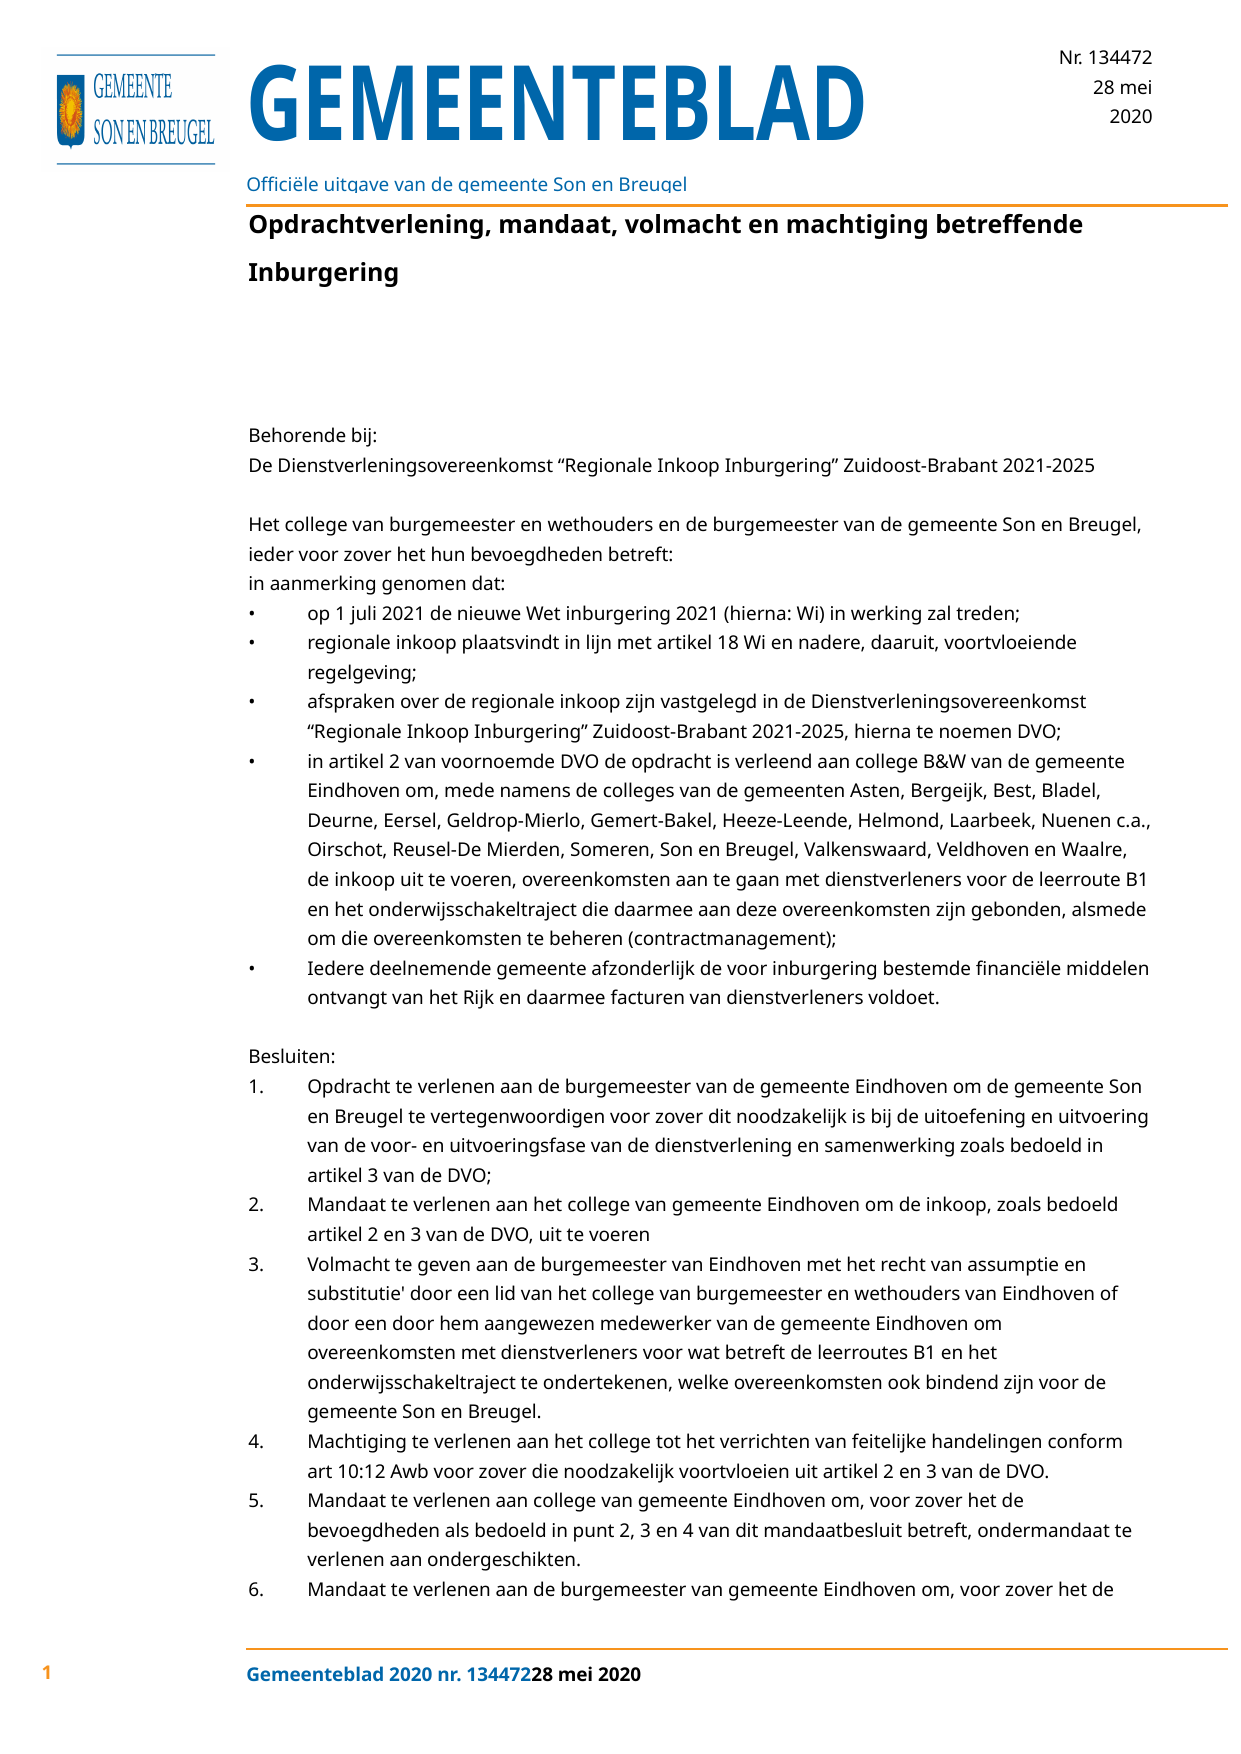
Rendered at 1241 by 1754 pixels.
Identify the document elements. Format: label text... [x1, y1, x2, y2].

list regelgeving; [248, 659, 1152, 685]
list Mandaat te verlenen aan de burgemeester van gemeente Eindhoven om, voor zover het de [248, 1576, 1152, 1602]
text De Dienstverleningsovereenkomst “Regionale Inkoop Inburgering” Zuidoost-Brabant 2021-2025 [248, 452, 1152, 478]
list Opdracht te verlenen aan de burgemeester van de gemeente Eindhoven om de gemeente Son en Breugel te vertegenwoordigen voor zover dit noodzakelijk is bij de uitoefening en uitvoering van de voor- en uitvoeringsfase van de dienstverlening en samenwerking zoals bedoeld in artikel 3 van de DVO; [248, 1073, 1152, 1188]
list Machtiging te verlenen aan het college tot het verrichten van feitelijke handelingen conform art 10:12 Awb voor zover die noodzakelijk voortvloeien uit artikel 2 en 3 van de DVO. [248, 1428, 1152, 1484]
text in aanmerking genomen dat: [248, 570, 1152, 596]
list Volmacht te geven aan de burgemeester van Eindhoven met het recht van assumptie en substitutie' door een lid van het college van burgemeester en wethouders van Eindhoven of door een door hem aangewezen medewerker van de gemeente Eindhoven om overeenkomsten met dienstverleners voor wat betreft de leerroutes B1 en het onderwijsschakeltraject te ondertekenen, welke overeenkomsten ook bindend zijn voor de gemeente Son en Breugel. [248, 1251, 1152, 1424]
list afspraken over de regionale inkoop zijn vastgelegd in de Dienstverleningsovereenkomst [248, 689, 1152, 714]
list “Regionale Inkoop Inburgering” Zuidoost-Brabant 2021-2025, hierna te noemen DVO; [248, 718, 1152, 744]
list regionale inkoop plaatsvindt in lijn met artikel 18 Wi en nadere, daaruit, voortvloeiende [248, 629, 1152, 655]
list in artikel 2 van voornoemde DVO de opdracht is verleend aan college B&W van de gemeente Eindhoven om, mede namens de colleges van de gemeenten Asten, Bergeijk, Best, Bladel, Deurne, Eersel, Geldrop-Mierlo, Gemert-Bakel, Heeze-Leende, Helmond, Laarbeek, Nuenen c.a., Oirschot, Reusel-De Mierden, Someren, Son en Breugel, Valkenswaard, Veldhoven en Waalre, de inkoop uit te voeren, overeenkomsten aan te gaan met dienstverleners voor de leerroute B1 en het onderwijsschakeltraject die daarmee aan deze overeenkomsten zijn gebonden, alsmede om die overeenkomsten te beheren (contractmanagement); [248, 748, 1152, 951]
list Iedere deelnemende gemeente afzonderlijk de voor inburgering bestemde financiële middelen ontvangt van het Rijk en daarmee facturen van dienstverleners voldoet. [248, 955, 1152, 1010]
text Het college van burgemeester en wethouders en de burgemeester van de gemeente Son en Breugel, ieder voor zover het hun bevoegdheden betreft: [248, 511, 1152, 567]
text Behorende bij: [248, 422, 1152, 448]
text Opdrachtverlening, mandaat, volmacht en machtiging betreffende Inburgering [248, 207, 1152, 288]
list Mandaat te verlenen aan college van gemeente Eindhoven om, voor zover het de bevoegdheden als bedoeld in punt 2, 3 en 4 van dit mandaatbesluit betreft, ondermandaat te verlenen aan ondergeschikten. [248, 1487, 1152, 1572]
list Mandaat te verlenen aan het college van gemeente Eindhoven om de inkoop, zoals bedoeld artikel 2 en 3 van de DVO, uit te voeren [248, 1192, 1152, 1247]
picture [41, 47, 231, 172]
list op 1 juli 2021 de nieuwe Wet inburgering 2021 (hierna: Wi) in werking zal treden; [248, 600, 1152, 626]
text Besluiten: [248, 1044, 1152, 1069]
